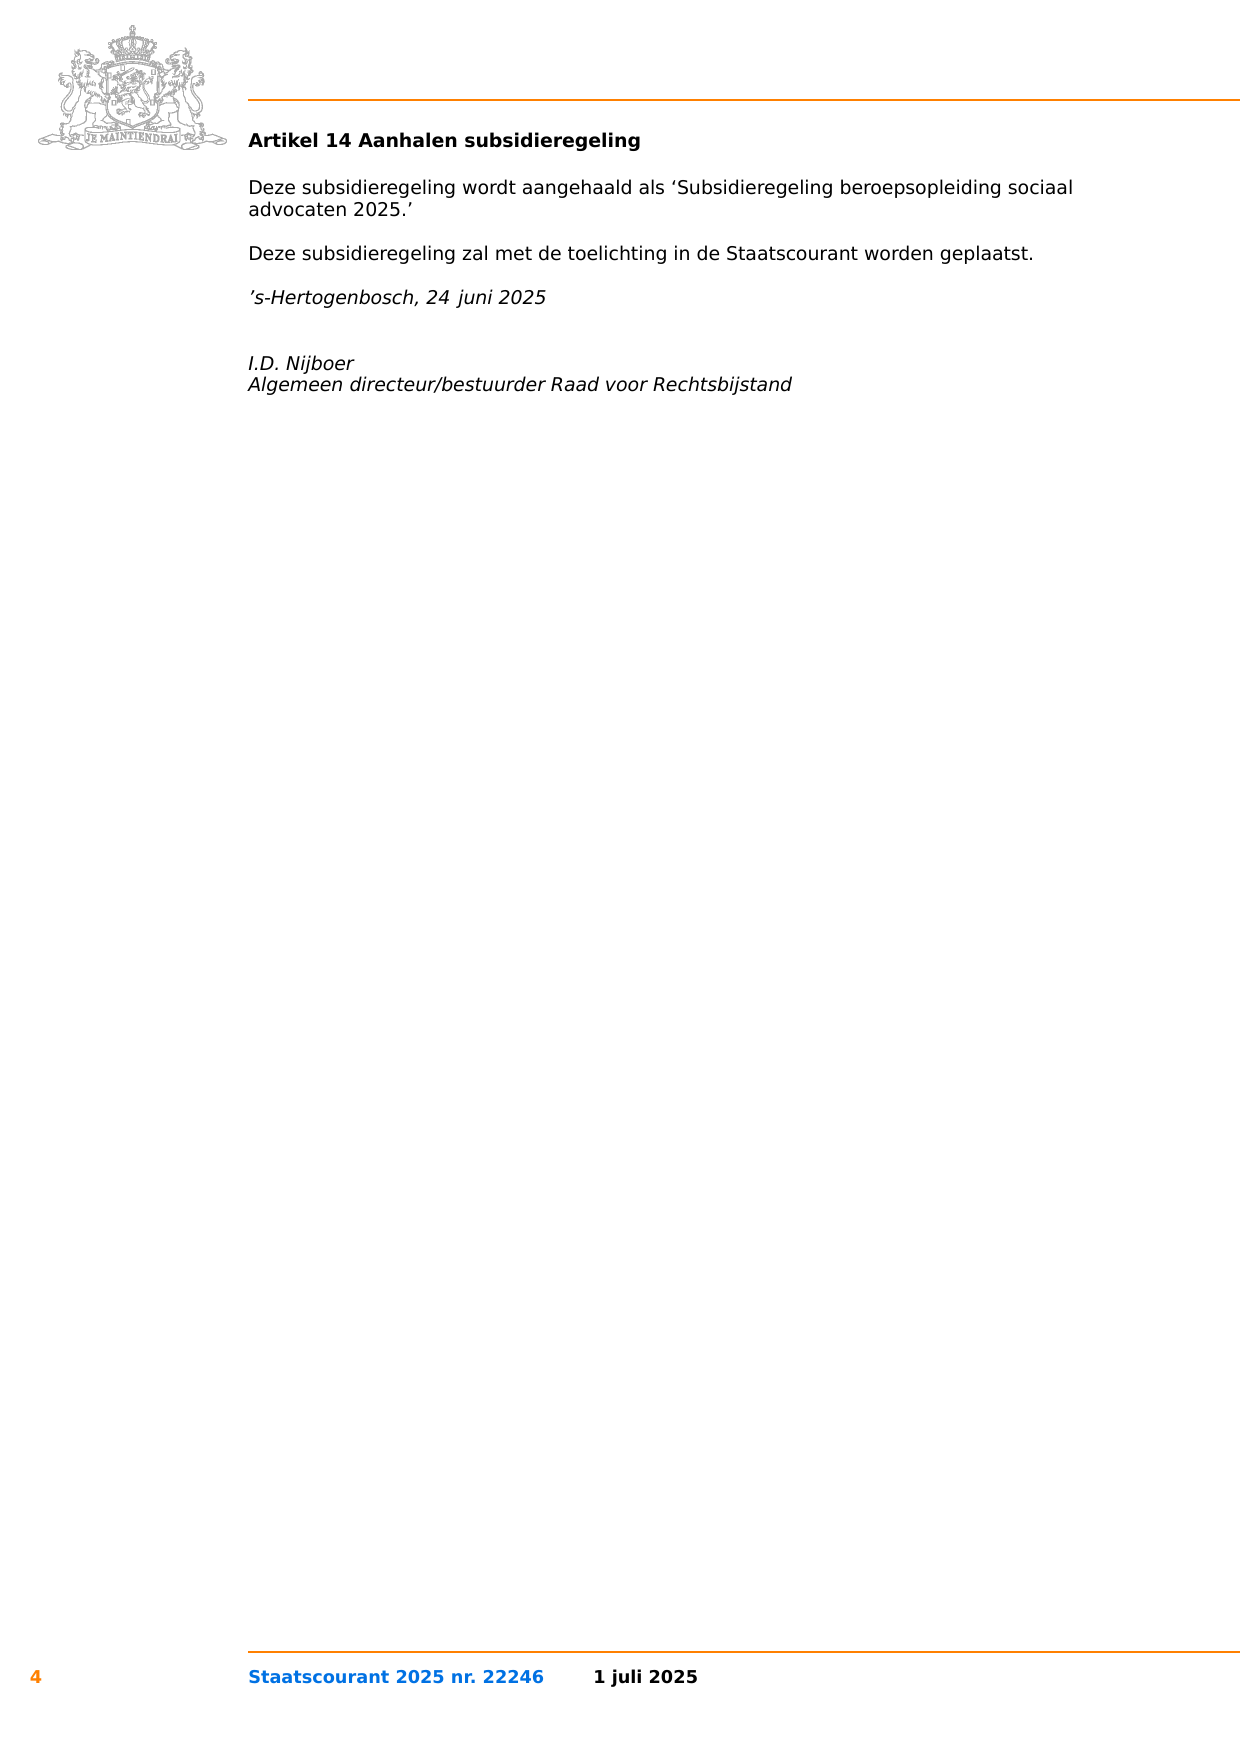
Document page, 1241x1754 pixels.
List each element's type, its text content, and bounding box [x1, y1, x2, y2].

picture [38, 25, 227, 150]
text Deze subsidieregeling zal met de toelichting in de Staatscourant worden geplaatst. [248, 243, 1163, 265]
text Deze subsidieregeling wordt aangehaald als ‘Subsidieregeling beroepsopleiding sociaal advocaten 2025.’ [248, 177, 1163, 221]
text I.D. Nijboer Algemeen directeur/bestuurder Raad voor Rechtsbijstand [248, 330, 1163, 396]
subtitle Artikel 14 Aanhalen subsidieregeling [248, 130, 1163, 152]
text ’s-Hertogenbosch, 24 juni 2025 [248, 287, 1163, 308]
